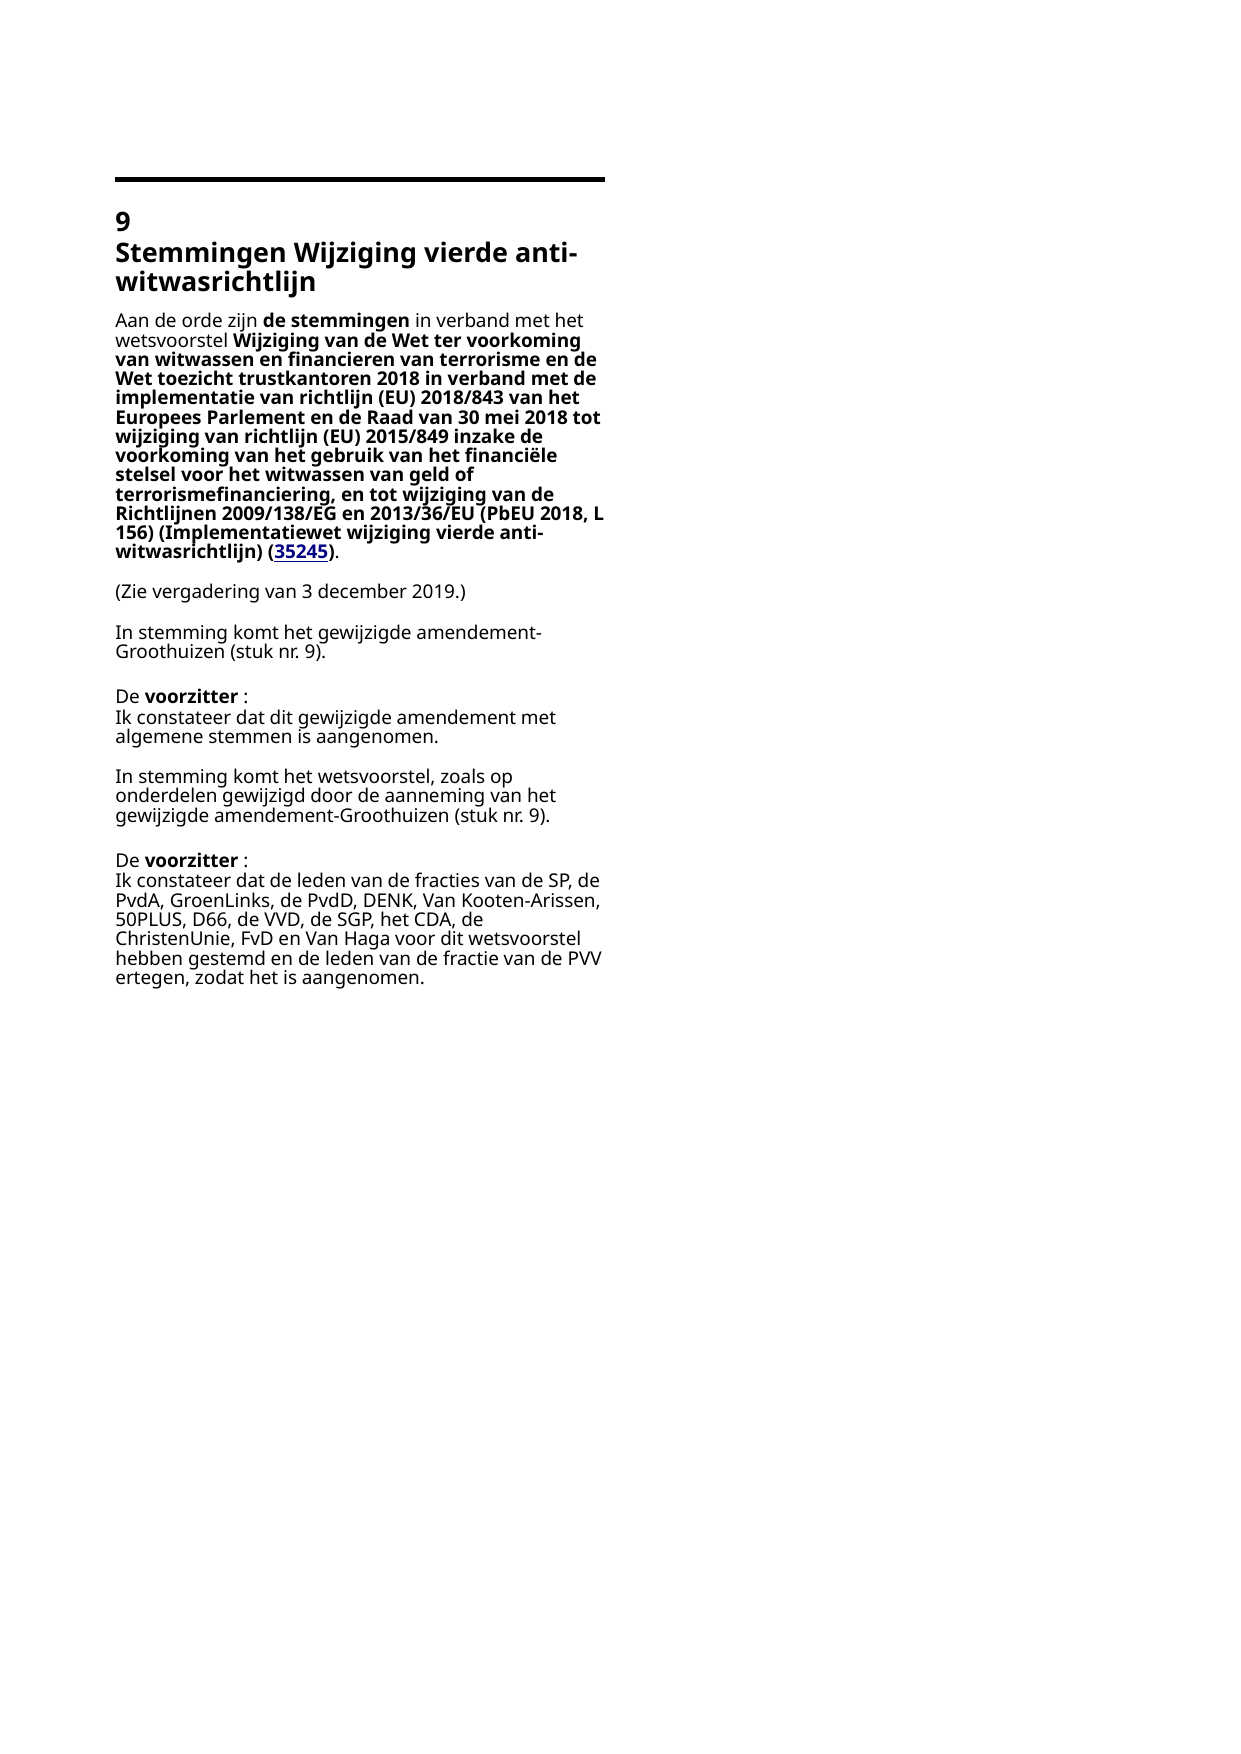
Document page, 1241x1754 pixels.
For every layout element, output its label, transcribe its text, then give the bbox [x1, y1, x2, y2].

text In stemming komt het gewijzigde amendement-Groothuizen (stuk nr. 9). [115, 624, 605, 662]
text De voorzitter : [115, 683, 605, 709]
text (Zie vergadering van 3 december 2019.) [115, 583, 605, 603]
text De voorzitter : [115, 847, 605, 872]
text Ik constateer dat dit gewijzigde amendement met algemene stemmen is aangenomen. [115, 709, 605, 747]
text Aan de orde zijn de stemmingen in verband met het wetsvoorstel Wijziging van de Wet ter voorkoming van witwassen en financieren van terrorisme en de Wet toezicht trustkantoren 2018 in verband met de implementatie van richtlijn (EU) 2018/843 van het Europees Parlement en de Raad van 30 mei 2018 tot wijziging van richtlijn (EU) 2015/849 inzake de voorkoming van het gebruik van het financiële stelsel voor het witwassen van geld of terrorismefinanciering, en tot wijziging van de Richtlijnen 2009/138/EG en 2013/36/EU (PbEU 2018, L 156) (Implementatiewet wijziging vierde anti-witwasrichtlijn) (35245). [115, 312, 605, 563]
text Stemmingen Wijziging vierde anti-witwasrichtlijn [115, 239, 605, 312]
text In stemming komt het wetsvoorstel, zoals op onderdelen gewijzigd door de aanneming van het gewijzigde amendement-Groothuizen (stuk nr. 9). [115, 768, 605, 826]
text 9 [115, 203, 605, 239]
text Ik constateer dat de leden van de fracties van de SP, de PvdA, GroenLinks, de PvdD, DENK, Van Kooten-Arissen, 50PLUS, D66, de VVD, de SGP, het CDA, de ChristenUnie, FvD en Van Haga voor dit wetsvoorstel hebben gestemd en de leden van de fractie van de PVV ertegen, zodat het is aangenomen. [115, 872, 605, 988]
